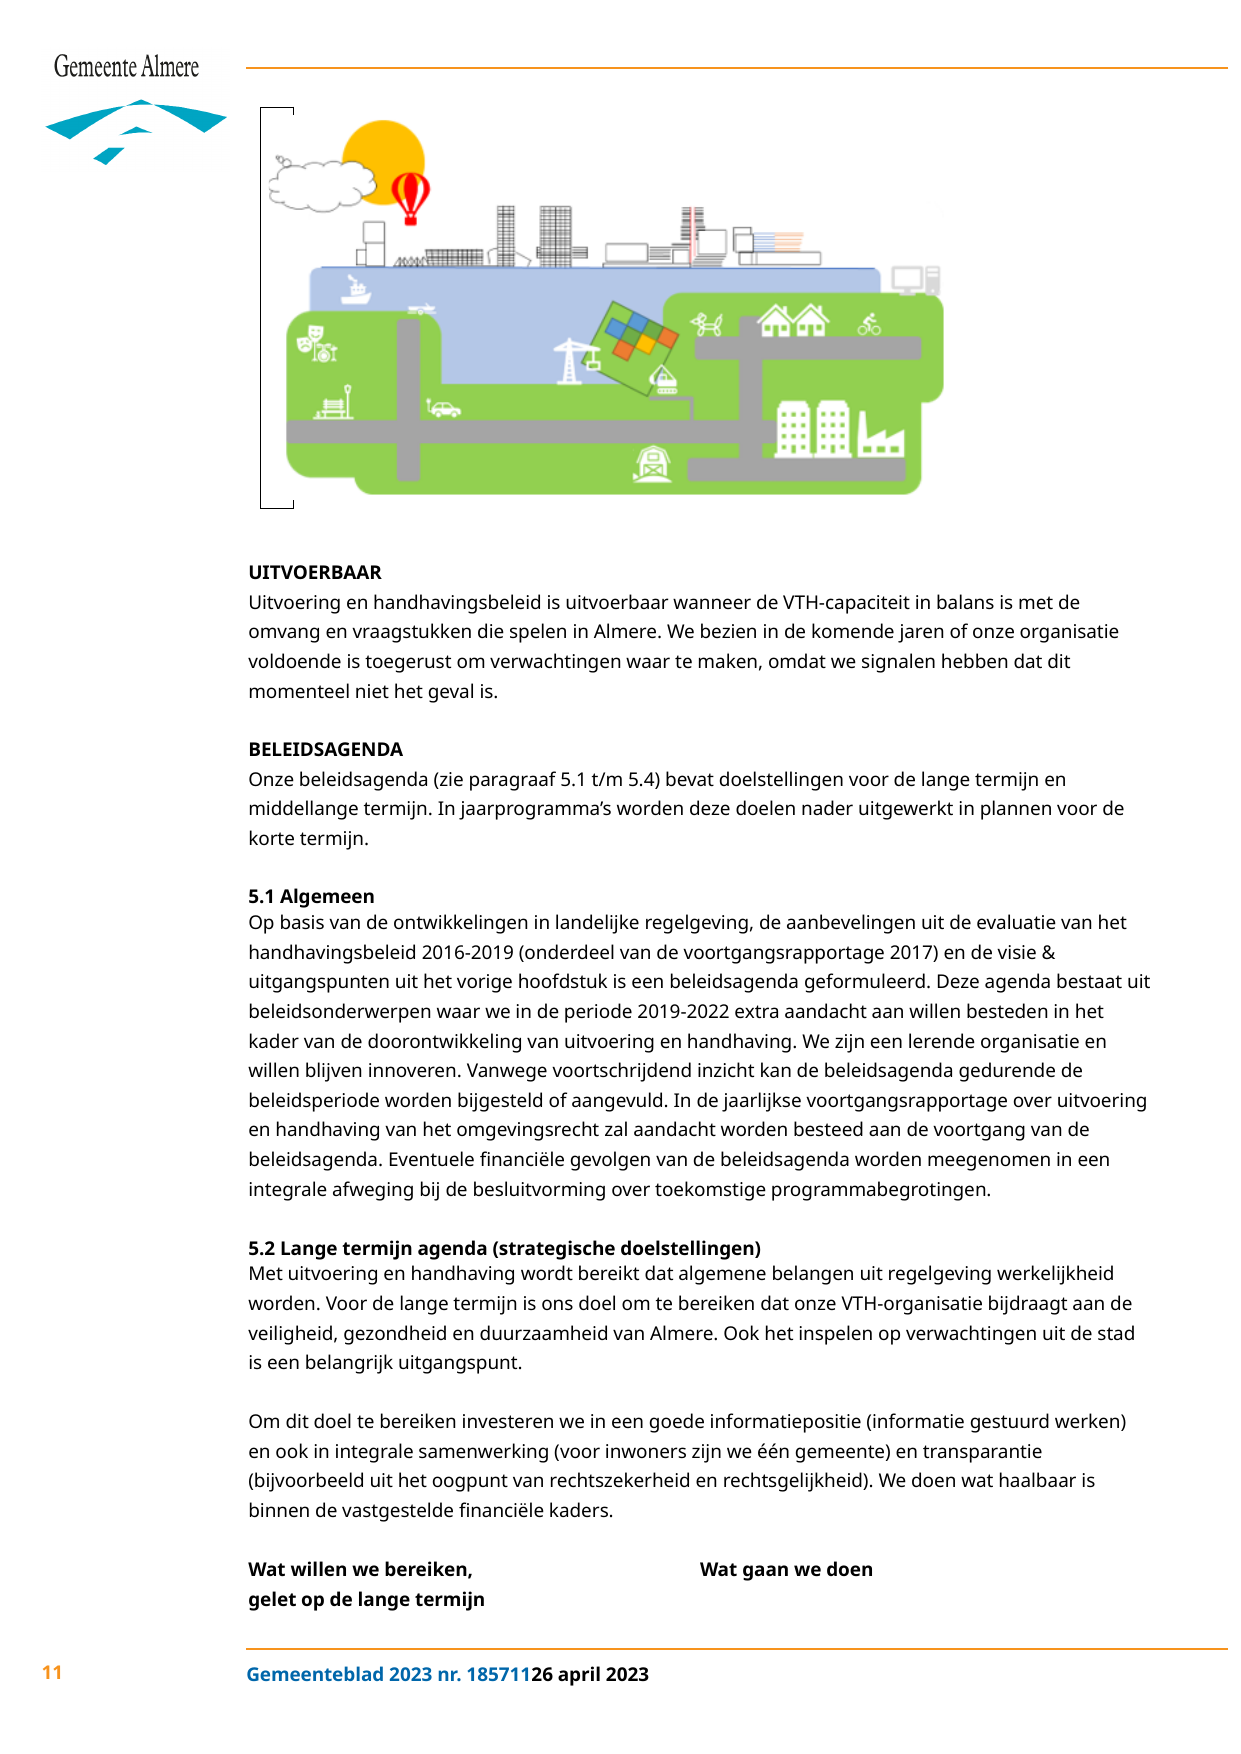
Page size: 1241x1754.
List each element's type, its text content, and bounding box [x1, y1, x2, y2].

table_header UITVOERBAAR Uitvoering en handhavingsbeleid is uitvoerbaar wanneer de VTH-capaciteit in balans is met de omvang en vraagstukken die spelen in Almere. We bezien in de komende jaren of onze organisatie voldoende is toegerust om verwachtingen waar te maken, omdat we signalen hebben dat dit momenteel niet het geval is. [248, 560, 1152, 703]
table_header Wat gaan we doen [700, 1557, 1152, 1612]
text Om dit doel te bereiken investeren we in een goede informatiepositie (informatie gestuurd werken) en ook in integrale samenwerking (voor inwoners zijn we één gemeente) en transparantie (bijvoorbeeld uit het oogpunt van rechtszekerheid en rechtsgelijkheid). We doen wat haalbaar is binnen de vastgestelde financiële kaders. [248, 1408, 1152, 1523]
picture [268, 115, 948, 500]
picture [41, 47, 231, 172]
text Met uitvoering en handhaving wordt bereikt dat algemene belangen uit regelgeving werkelijkheid worden. Voor de lange termijn is ons doel om te bereiken dat onze VTH-organisatie bijdraagt aan de veiligheid, gezondheid en duurzaamheid van Almere. Ook het inspelen op verwachtingen uit de stad is een belangrijk uitgangspunt. [248, 1261, 1152, 1375]
table_header Wat willen we bereiken, gelet op de lange termijn [248, 1557, 700, 1612]
text 5.2 Lange termijn agenda (strategische doelstellingen) [248, 1235, 1152, 1261]
table_header BELEIDSAGENDA Onze beleidsagenda (zie paragraaf 5.1 t/m 5.4) bevat doelstellingen voor de lange termijn en middellange termijn. In jaarprogramma’s worden deze doelen nader uitgewerkt in plannen voor de korte termijn. [248, 736, 1152, 851]
text 5.1 Algemeen [248, 884, 1152, 909]
text Op basis van de ontwikkelingen in landelijke regelgeving, de aanbevelingen uit de evaluatie van het handhavingsbeleid 2016-2019 (onderdeel van de voortgangsrapportage 2017) en de visie & uitgangspunten uit het vorige hoofdstuk is een beleidsagenda geformuleerd. Deze agenda bestaat uit beleidsonderwerpen waar we in de periode 2019-2022 extra aandacht aan willen besteden in het kader van de doorontwikkeling van uitvoering en handhaving. We zijn een lerende organisatie en willen blijven innoveren. Vanwege voortschrijdend inzicht kan de beleidsagenda gedurende de beleidsperiode worden bijgesteld of aangevuld. In de jaarlijkse voortgangsrapportage over uitvoering en handhaving van het omgevingsrecht zal aandacht worden besteed aan de voortgang van de beleidsagenda. Eventuele financiële gevolgen van de beleidsagenda worden meegenomen in een integrale afweging bij de besluitvorming over toekomstige programmabegrotingen. [248, 909, 1152, 1201]
